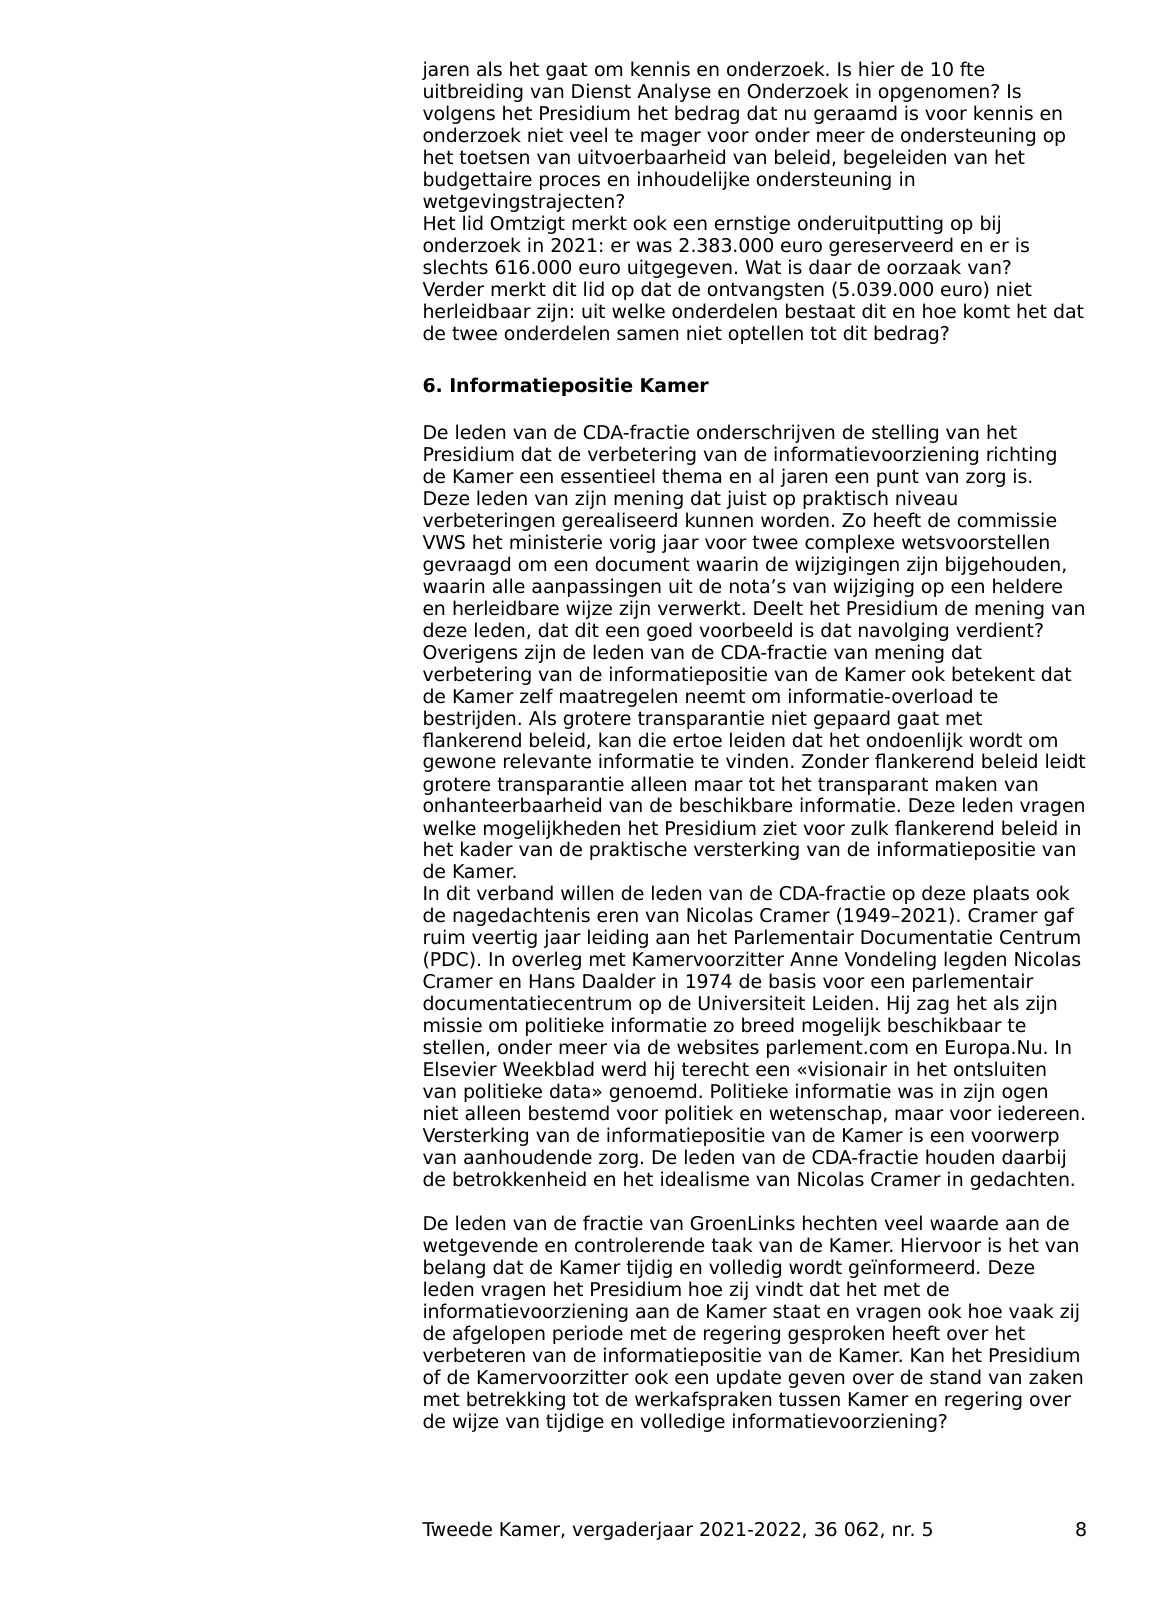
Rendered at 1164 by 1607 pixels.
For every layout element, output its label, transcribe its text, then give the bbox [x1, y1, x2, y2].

text In dit verband willen de leden van de CDA-fractie op deze plaats ook de nagedachtenis eren van Nicolas Cramer (1949–2021). Cramer gaf ruim veertig jaar leiding aan het Parlementair Documentatie Centrum (PDC). In overleg met Kamervoorzitter Anne Vondeling legden Nicolas Cramer en Hans Daalder in 1974 de basis voor een parlementair documentatiecentrum op de Universiteit Leiden. Hij zag het als zijn missie om politieke informatie zo breed mogelijk beschikbaar te stellen, onder meer via de websites parlement.com en Europa.Nu. In Elsevier Weekblad werd hij terecht een «visionair in het ontsluiten van politieke data» genoemd. Politieke informatie was in zijn ogen niet alleen bestemd voor politiek en wetenschap, maar voor iedereen. Versterking van de informatiepositie van de Kamer is een voorwerp van aanhoudende zorg. De leden van de CDA-fractie houden daarbij de betrokkenheid en het idealisme van Nicolas Cramer in gedachten. [422, 883, 1087, 1191]
text Het lid Omtzigt merkt ook een ernstige onderuitputting op bij onderzoek in 2021: er was 2.383.000 euro gereserveerd en er is slechts 616.000 euro uitgegeven. Wat is daar de oorzaak van? [422, 213, 1087, 279]
text Verder merkt dit lid op dat de ontvangsten (5.039.000 euro) niet herleidbaar zijn: uit welke onderdelen bestaat dit en hoe komt het dat de twee onderdelen samen niet optellen tot dit bedrag? [422, 279, 1087, 345]
text De leden van de fractie van GroenLinks hechten veel waarde aan de wetgevende en controlerende taak van de Kamer. Hiervoor is het van belang dat de Kamer tijdig en volledig wordt geïnformeerd. Deze leden vragen het Presidium hoe zij vindt dat het met de informatievoorziening aan de Kamer staat en vragen ook hoe vaak zij de afgelopen periode met de regering gesproken heeft over het verbeteren van de informatiepositie van de Kamer. Kan het Presidium of de Kamervoorzitter ook een update geven over de stand van zaken met betrekking tot de werkafspraken tussen Kamer en regering over de wijze van tijdige en volledige informatievoorziening? [422, 1213, 1087, 1433]
text jaren als het gaat om kennis en onderzoek. Is hier de 10 fte uitbreiding van Dienst Analyse en Onderzoek in opgenomen? Is volgens het Presidium het bedrag dat nu geraamd is voor kennis en onderzoek niet veel te mager voor onder meer de ondersteuning op het toetsen van uitvoerbaarheid van beleid, begeleiden van het budgettaire proces en inhoudelijke ondersteuning in wetgevingstrajecten? [422, 59, 1087, 213]
text Overigens zijn de leden van de CDA-fractie van mening dat verbetering van de informatiepositie van de Kamer ook betekent dat de Kamer zelf maatregelen neemt om informatie-overload te bestrijden. Als grotere transparantie niet gepaard gaat met flankerend beleid, kan die ertoe leiden dat het ondoenlijk wordt om gewone relevante informatie te vinden. Zonder flankerend beleid leidt grotere transparantie alleen maar tot het transparant maken van onhanteerbaarheid van de beschikbare informatie. Deze leden vragen welke mogelijkheden het Presidium ziet voor zulk flankerend beleid in het kader van de praktische versterking van de informatiepositie van de Kamer. [422, 642, 1087, 883]
text De leden van de CDA-fractie onderschrijven de stelling van het Presidium dat de verbetering van de informatievoorziening richting de Kamer een essentieel thema en al jaren een punt van zorg is. Deze leden van zijn mening dat juist op praktisch niveau verbeteringen gerealiseerd kunnen worden. Zo heeft de commissie VWS het ministerie vorig jaar voor twee complexe wetsvoorstellen gevraagd om een document waarin de wijzigingen zijn bijgehouden, waarin alle aanpassingen uit de nota’s van wijziging op een heldere en herleidbare wijze zijn verwerkt. Deelt het Presidium de mening van deze leden, dat dit een goed voorbeeld is dat navolging verdient? [422, 422, 1087, 642]
subtitle 6. Informatiepositie Kamer [422, 375, 1087, 397]
